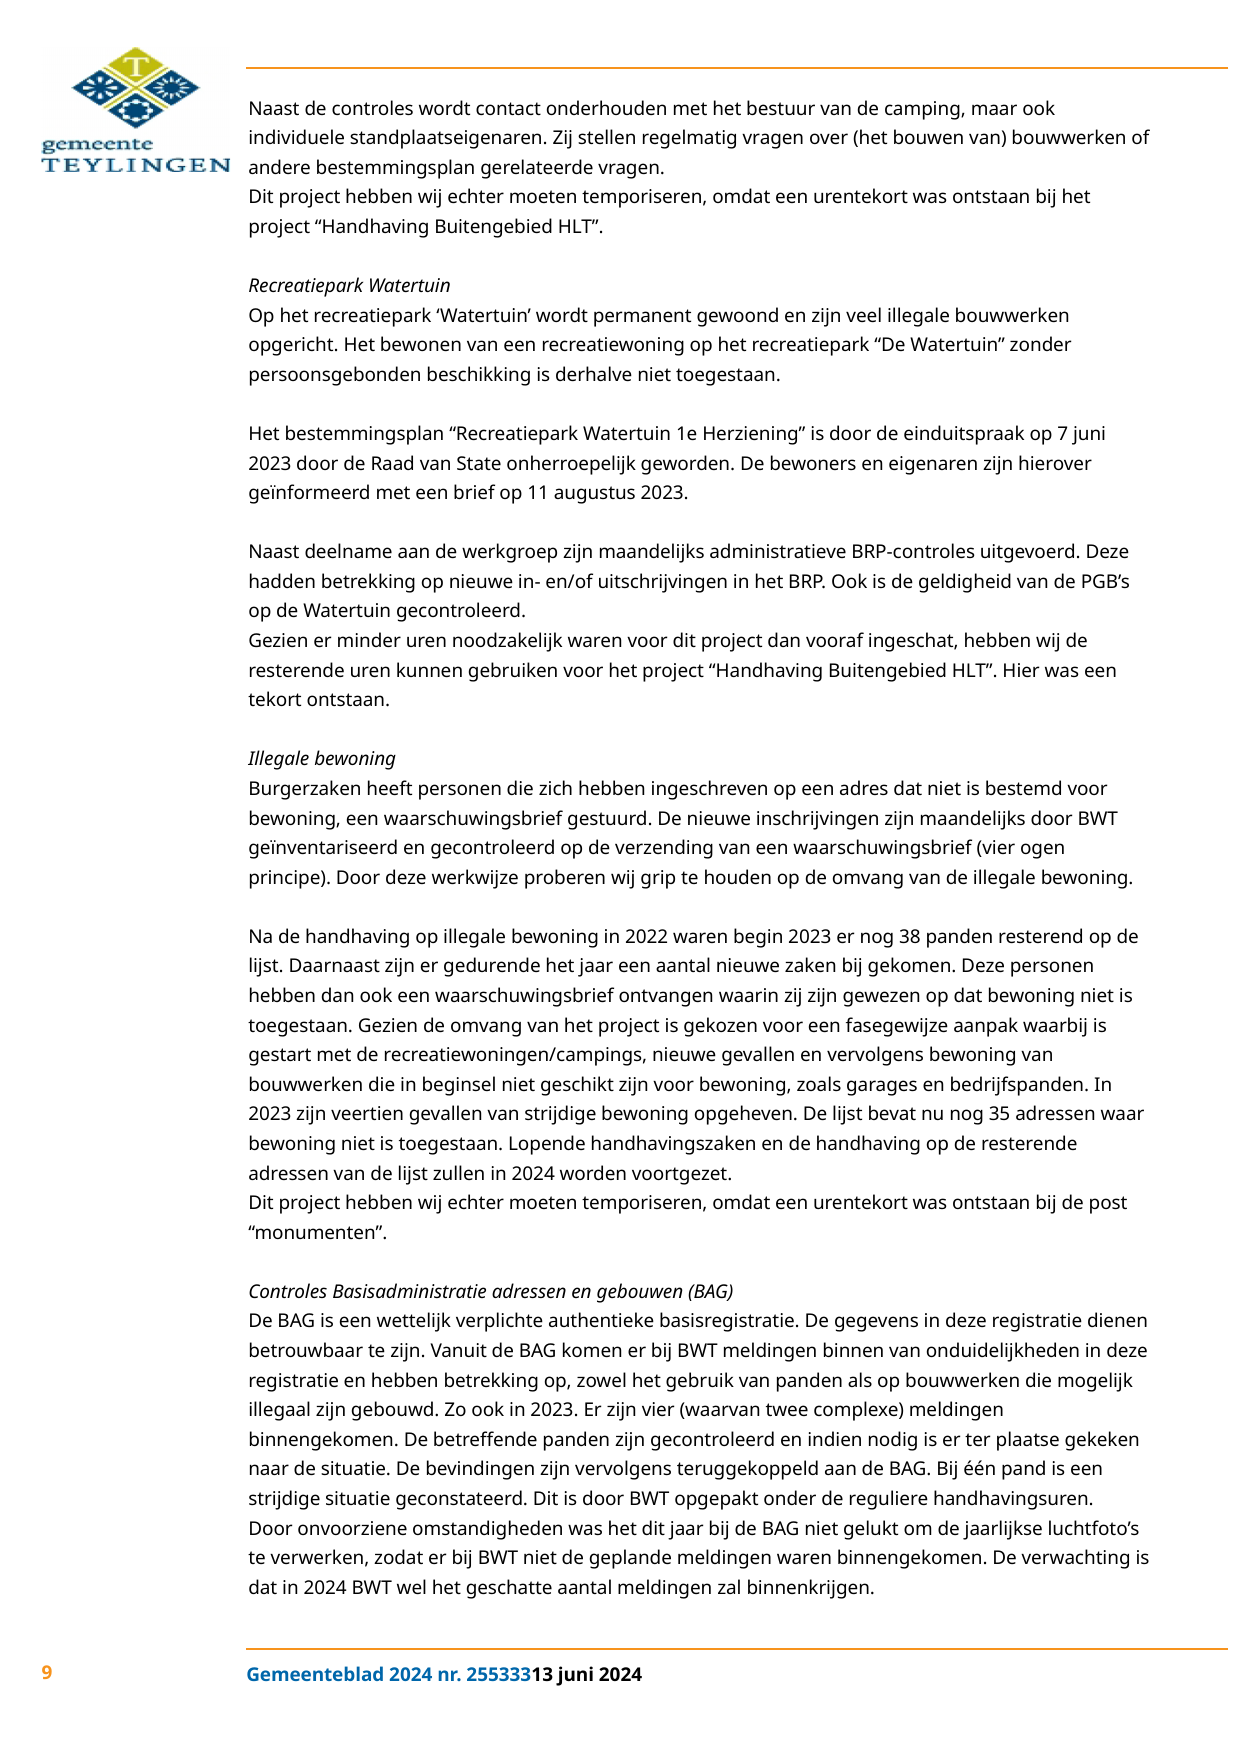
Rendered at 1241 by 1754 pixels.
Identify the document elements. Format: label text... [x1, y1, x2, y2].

text De BAG is een wettelijk verplichte authentieke basisregistratie. De gegevens in deze registratie dienen betrouwbaar te zijn. Vanuit de BAG komen er bij BWT meldingen binnen van onduidelijkheden in deze registratie en hebben betrekking op, zowel het gebruik van panden als op bouwwerken die mogelijk illegaal zijn gebouwd. Zo ook in 2023. Er zijn vier (waarvan twee complexe) meldingen binnengekomen. De betreffende panden zijn gecontroleerd en indien nodig is er ter plaatse gekeken naar de situatie. De bevindingen zijn vervolgens teruggekoppeld aan de BAG. Bij één pand is een strijdige situatie geconstateerd. Dit is door BWT opgepakt onder de reguliere handhavingsuren. [248, 1308, 1152, 1511]
text Burgerzaken heeft personen die zich hebben ingeschreven op een adres dat niet is bestemd voor bewoning, een waarschuwingsbrief gestuurd. De nieuwe inschrijvingen zijn maandelijks door BWT geïnventariseerd en gecontroleerd op de verzending van een waarschuwingsbrief (vier ogen principe). Door deze werkwijze proberen wij grip te houden op de omvang van de illegale bewoning. [248, 775, 1152, 890]
text Illegale bewoning [248, 746, 1152, 771]
picture [41, 47, 231, 172]
text Dit project hebben wij echter moeten temporiseren, omdat een urentekort was ontstaan bij het project “Handhaving Buitengebied HLT”. [248, 183, 1152, 239]
text Door onvoorziene omstandigheden was het dit jaar bij de BAG niet gelukt om de jaarlijkse luchtfoto’s te verwerken, zodat er bij BWT niet de geplande meldingen waren binnengekomen. De verwachting is dat in 2024 BWT wel het geschatte aantal meldingen zal binnenkrijgen. [248, 1515, 1152, 1600]
text Na de handhaving op illegale bewoning in 2022 waren begin 2023 er nog 38 panden resterend op de lijst. Daarnaast zijn er gedurende het jaar een aantal nieuwe zaken bij gekomen. Deze personen hebben dan ook een waarschuwingsbrief ontvangen waarin zij zijn gewezen op dat bewoning niet is toegestaan. Gezien de omvang van het project is gekozen voor een fasegewijze aanpak waarbij is gestart met de recreatiewoningen/campings, nieuwe gevallen en vervolgens bewoning van bouwwerken die in beginsel niet geschikt zijn voor bewoning, zoals garages en bedrijfspanden. In 2023 zijn veertien gevallen van strijdige bewoning opgeheven. De lijst bevat nu nog 35 adressen waar bewoning niet is toegestaan. Lopende handhavingszaken en de handhaving op de resterende adressen van de lijst zullen in 2024 worden voortgezet. [248, 923, 1152, 1186]
text Op het recreatiepark ‘Watertuin’ wordt permanent gewoond en zijn veel illegale bouwwerken opgericht. Het bewonen van een recreatiewoning op het recreatiepark “De Watertuin” zonder persoonsgebonden beschikking is derhalve niet toegestaan. [248, 302, 1152, 387]
text Naast de controles wordt contact onderhouden met het bestuur van de camping, maar ook individuele standplaatseigenaren. Zij stellen regelmatig vragen over (het bouwen van) bouwwerken of andere bestemmingsplan gerelateerde vragen. [248, 95, 1152, 180]
text Recreatiepark Watertuin [248, 272, 1152, 298]
text Dit project hebben wij echter moeten temporiseren, omdat een urentekort was ontstaan bij de post “monumenten”. [248, 1189, 1152, 1245]
text Gezien er minder uren noodzakelijk waren voor dit project dan vooraf ingeschat, hebben wij de resterende uren kunnen gebruiken voor het project “Handhaving Buitengebied HLT”. Hier was een tekort ontstaan. [248, 627, 1152, 712]
text Controles Basisadministratie adressen en gebouwen (BAG) [248, 1278, 1152, 1304]
text Naast deelname aan de werkgroep zijn maandelijks administratieve BRP-controles uitgevoerd. Deze hadden betrekking op nieuwe in- en/of uitschrijvingen in het BRP. Ook is de geldigheid van de PGB’s op de Watertuin gecontroleerd. [248, 538, 1152, 623]
text Het bestemmingsplan “Recreatiepark Watertuin 1e Herziening” is door de einduitspraak op 7 juni 2023 door de Raad van State onherroepelijk geworden. De bewoners en eigenaren zijn hierover geïnformeerd met een brief op 11 augustus 2023. [248, 420, 1152, 505]
